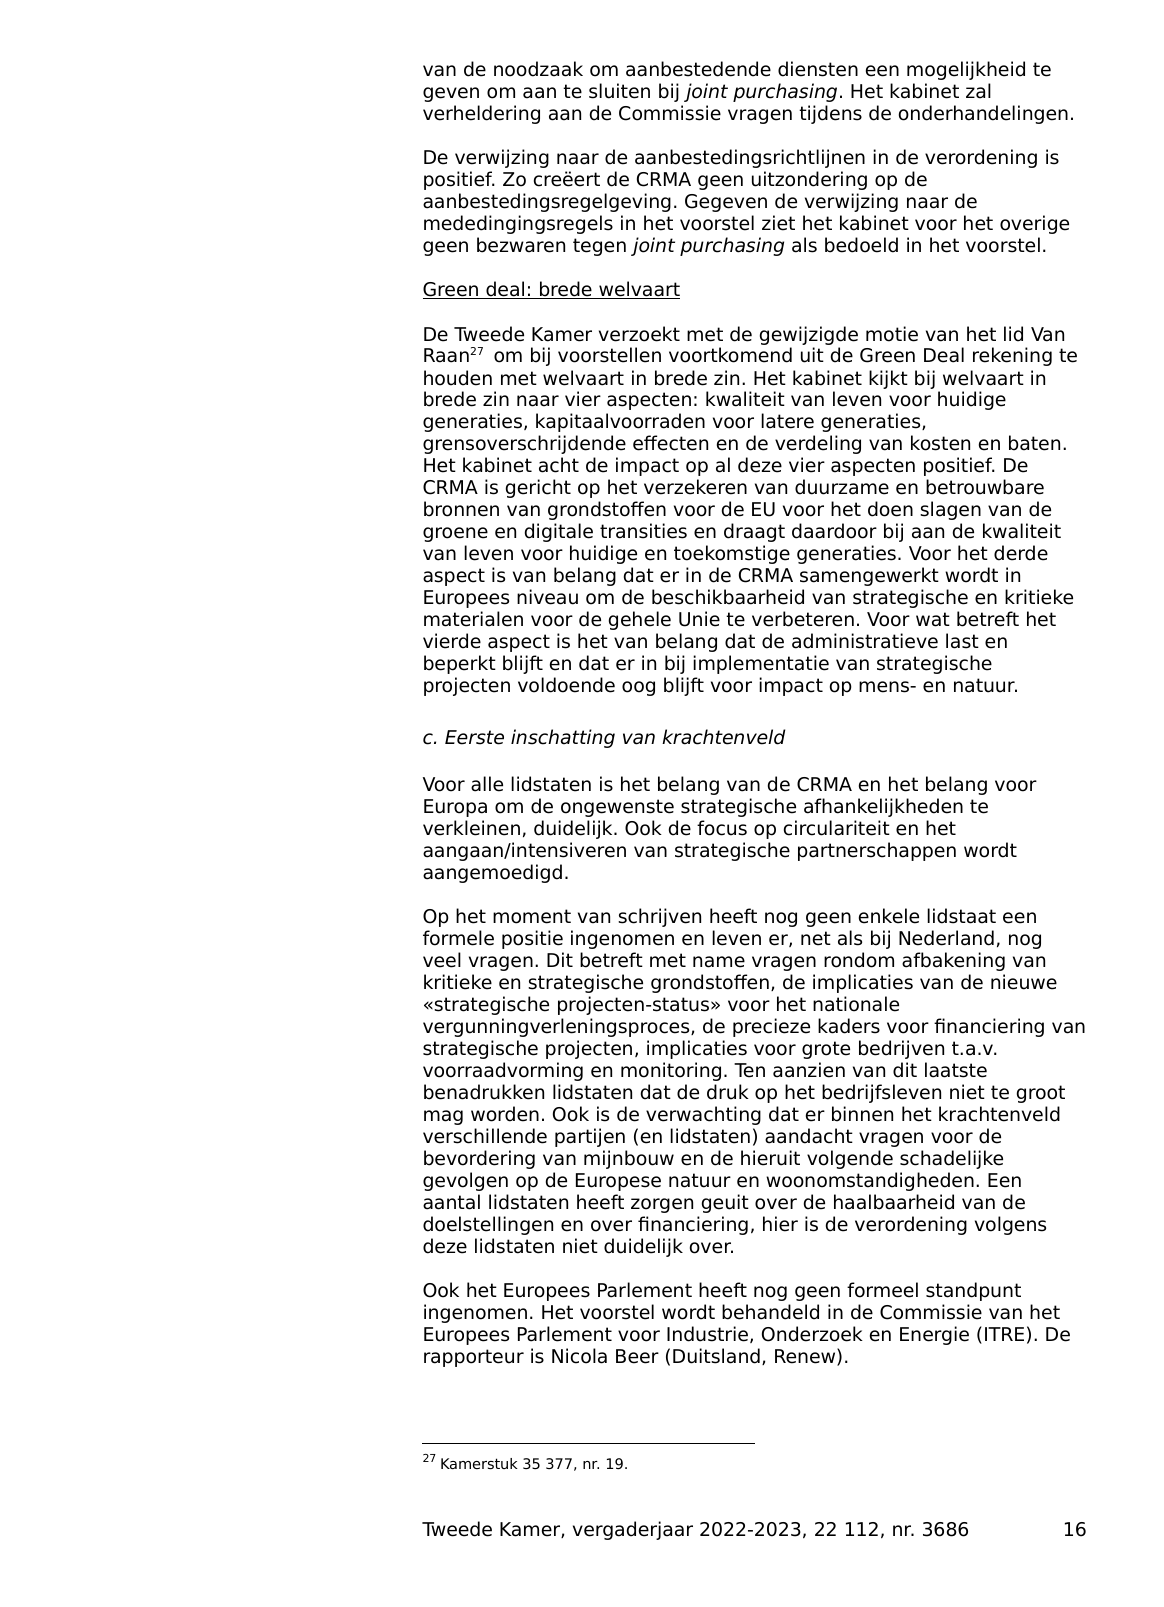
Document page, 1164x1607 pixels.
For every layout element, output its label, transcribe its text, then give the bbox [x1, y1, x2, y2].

subtitle Green deal: brede welvaart [422, 279, 1087, 301]
text van de noodzaak om aanbestedende diensten een mogelijkheid te geven om aan te sluiten bij joint purchasing. Het kabinet zal verheldering aan de Commissie vragen tijdens de onderhandelingen. [422, 59, 1087, 125]
text Ook het Europees Parlement heeft nog geen formeel standpunt ingenomen. Het voorstel wordt behandeld in de Commissie van het Europees Parlement voor Industrie, Onderzoek en Energie (ITRE). De rapporteur is Nicola Beer (Duitsland, Renew). [422, 1280, 1087, 1368]
subtitle c. Eerste inschatting van krachtenveld [422, 727, 1087, 749]
text Op het moment van schrijven heeft nog geen enkele lidstaat een formele positie ingenomen en leven er, net als bij Nederland, nog veel vragen. Dit betreft met name vragen rondom afbakening van kritieke en strategische grondstoffen, de implicaties van de nieuwe «strategische projecten-status» voor het nationale vergunningverleningsproces, de precieze kaders voor financiering van strategische projecten, implicaties voor grote bedrijven t.a.v. voorraadvorming en monitoring. Ten aanzien van dit laatste benadrukken lidstaten dat de druk op het bedrijfsleven niet te groot mag worden. Ook is de verwachting dat er binnen het krachtenveld verschillende partijen (en lidstaten) aandacht vragen voor de bevordering van mijnbouw en de hieruit volgende schadelijke gevolgen op de Europese natuur en woonomstandigheden. Een aantal lidstaten heeft zorgen geuit over de haalbaarheid van de doelstellingen en over financiering, hier is de verordening volgens deze lidstaten niet duidelijk over. [422, 906, 1087, 1258]
text Voor alle lidstaten is het belang van de CRMA en het belang voor Europa om de ongewenste strategische afhankelijkheden te verkleinen, duidelijk. Ook de focus op circulariteit en het aangaan/intensiveren van strategische partnerschappen wordt aangemoedigd. [422, 774, 1087, 884]
text Kamerstuk 35 377, nr. 19. [422, 1452, 1087, 1474]
text De verwijzing naar de aanbestedingsrichtlijnen in de verordening is positief. Zo creëert de CRMA geen uitzondering op de aanbestedingsregelgeving. Gegeven de verwijzing naar de mededingingsregels in het voorstel ziet het kabinet voor het overige geen bezwaren tegen joint purchasing als bedoeld in het voorstel. [422, 147, 1087, 257]
text De Tweede Kamer verzoekt met de gewijzigde motie van het lid Van Raan om bij voorstellen voortkomend uit de Green Deal rekening te houden met welvaart in brede zin. Het kabinet kijkt bij welvaart in brede zin naar vier aspecten: kwaliteit van leven voor huidige generaties, kapitaalvoorraden voor latere generaties, grensoverschrijdende effecten en de verdeling van kosten en baten. Het kabinet acht de impact op al deze vier aspecten positief. De CRMA is gericht op het verzekeren van duurzame en betrouwbare bronnen van grondstoffen voor de EU voor het doen slagen van de groene en digitale transities en draagt daardoor bij aan de kwaliteit van leven voor huidige en toekomstige generaties. Voor het derde aspect is van belang dat er in de CRMA samengewerkt wordt in Europees niveau om de beschikbaarheid van strategische en kritieke materialen voor de gehele Unie te verbeteren. Voor wat betreft het vierde aspect is het van belang dat de administratieve last en beperkt blijft en dat er in bij implementatie van strategische projecten voldoende oog blijft voor impact op mens- en natuur. [422, 323, 1087, 697]
